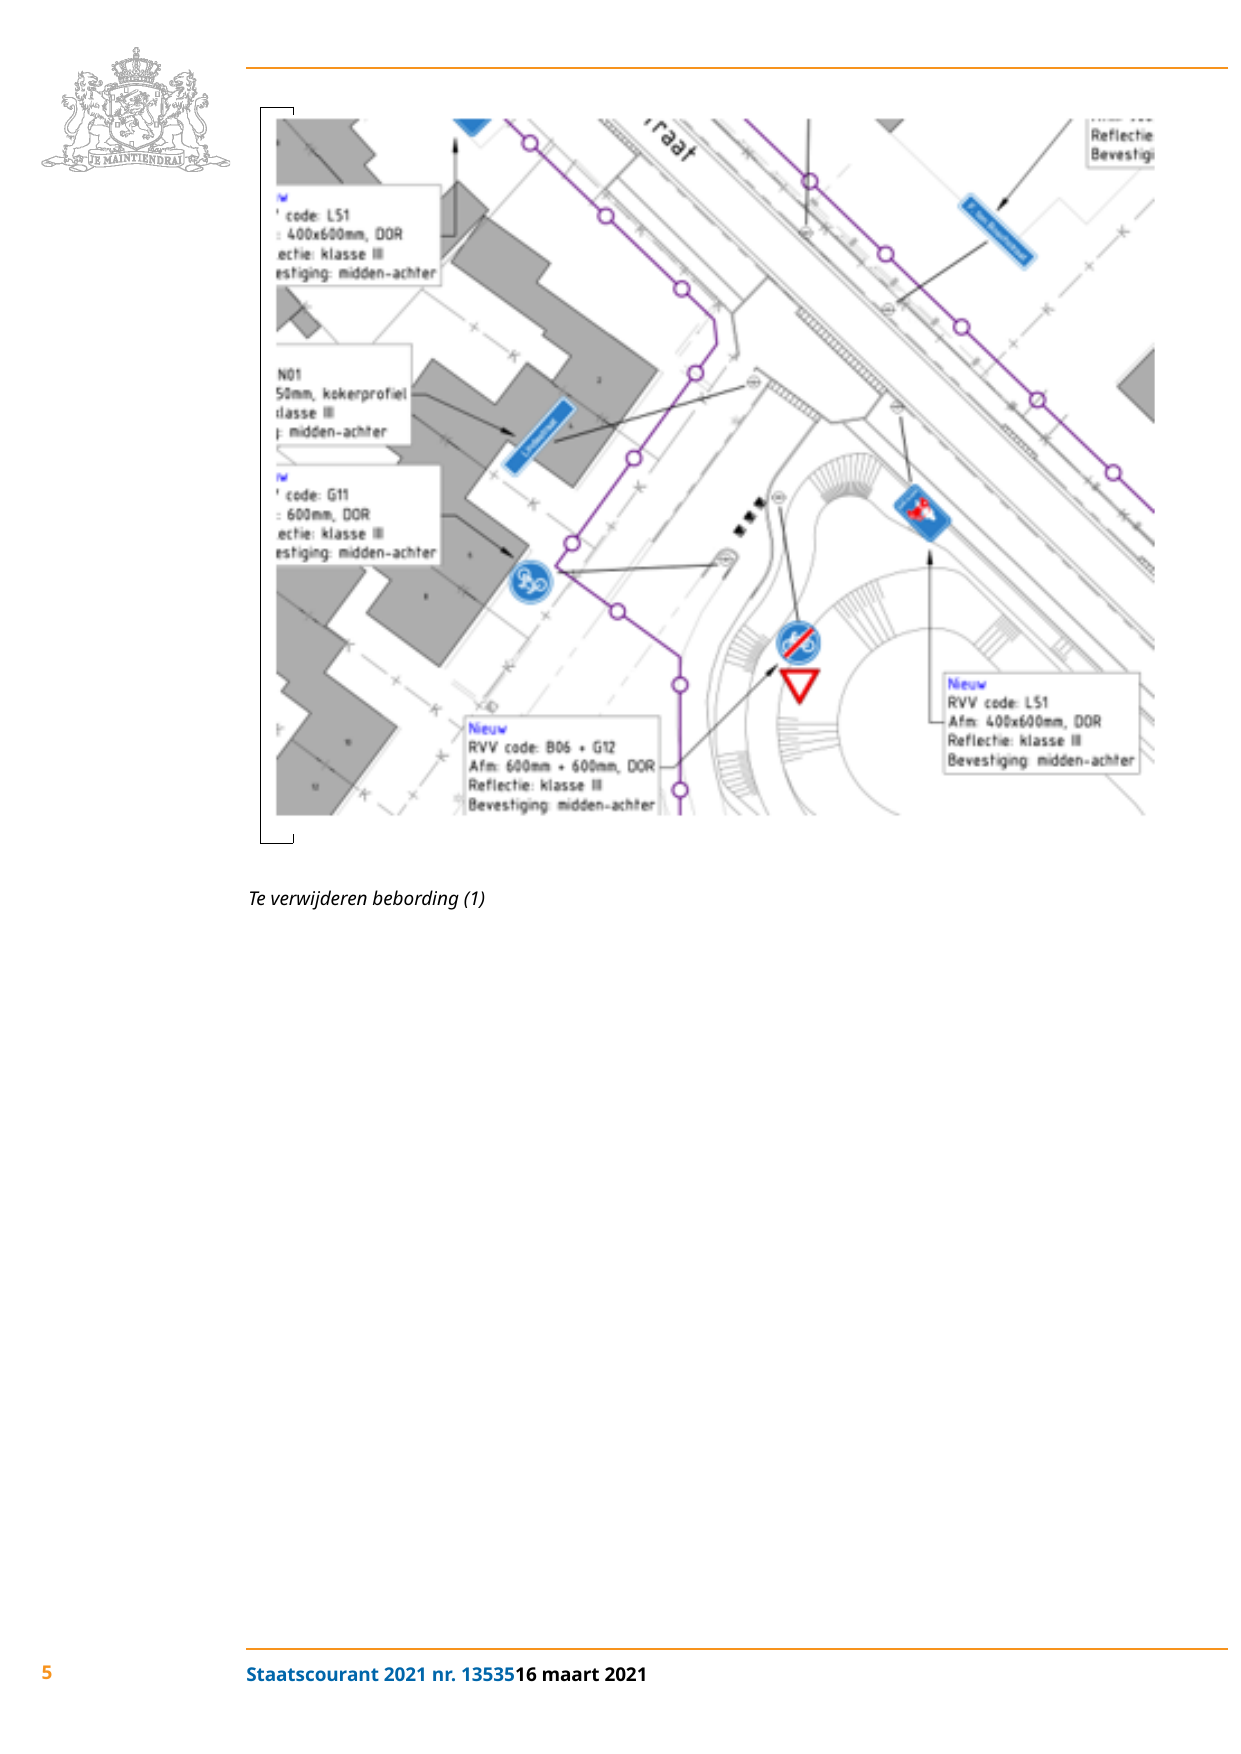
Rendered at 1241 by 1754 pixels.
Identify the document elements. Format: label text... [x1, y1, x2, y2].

picture [268, 115, 1155, 834]
picture [41, 47, 231, 172]
text Te verwijderen bebording (1) [248, 885, 1152, 911]
